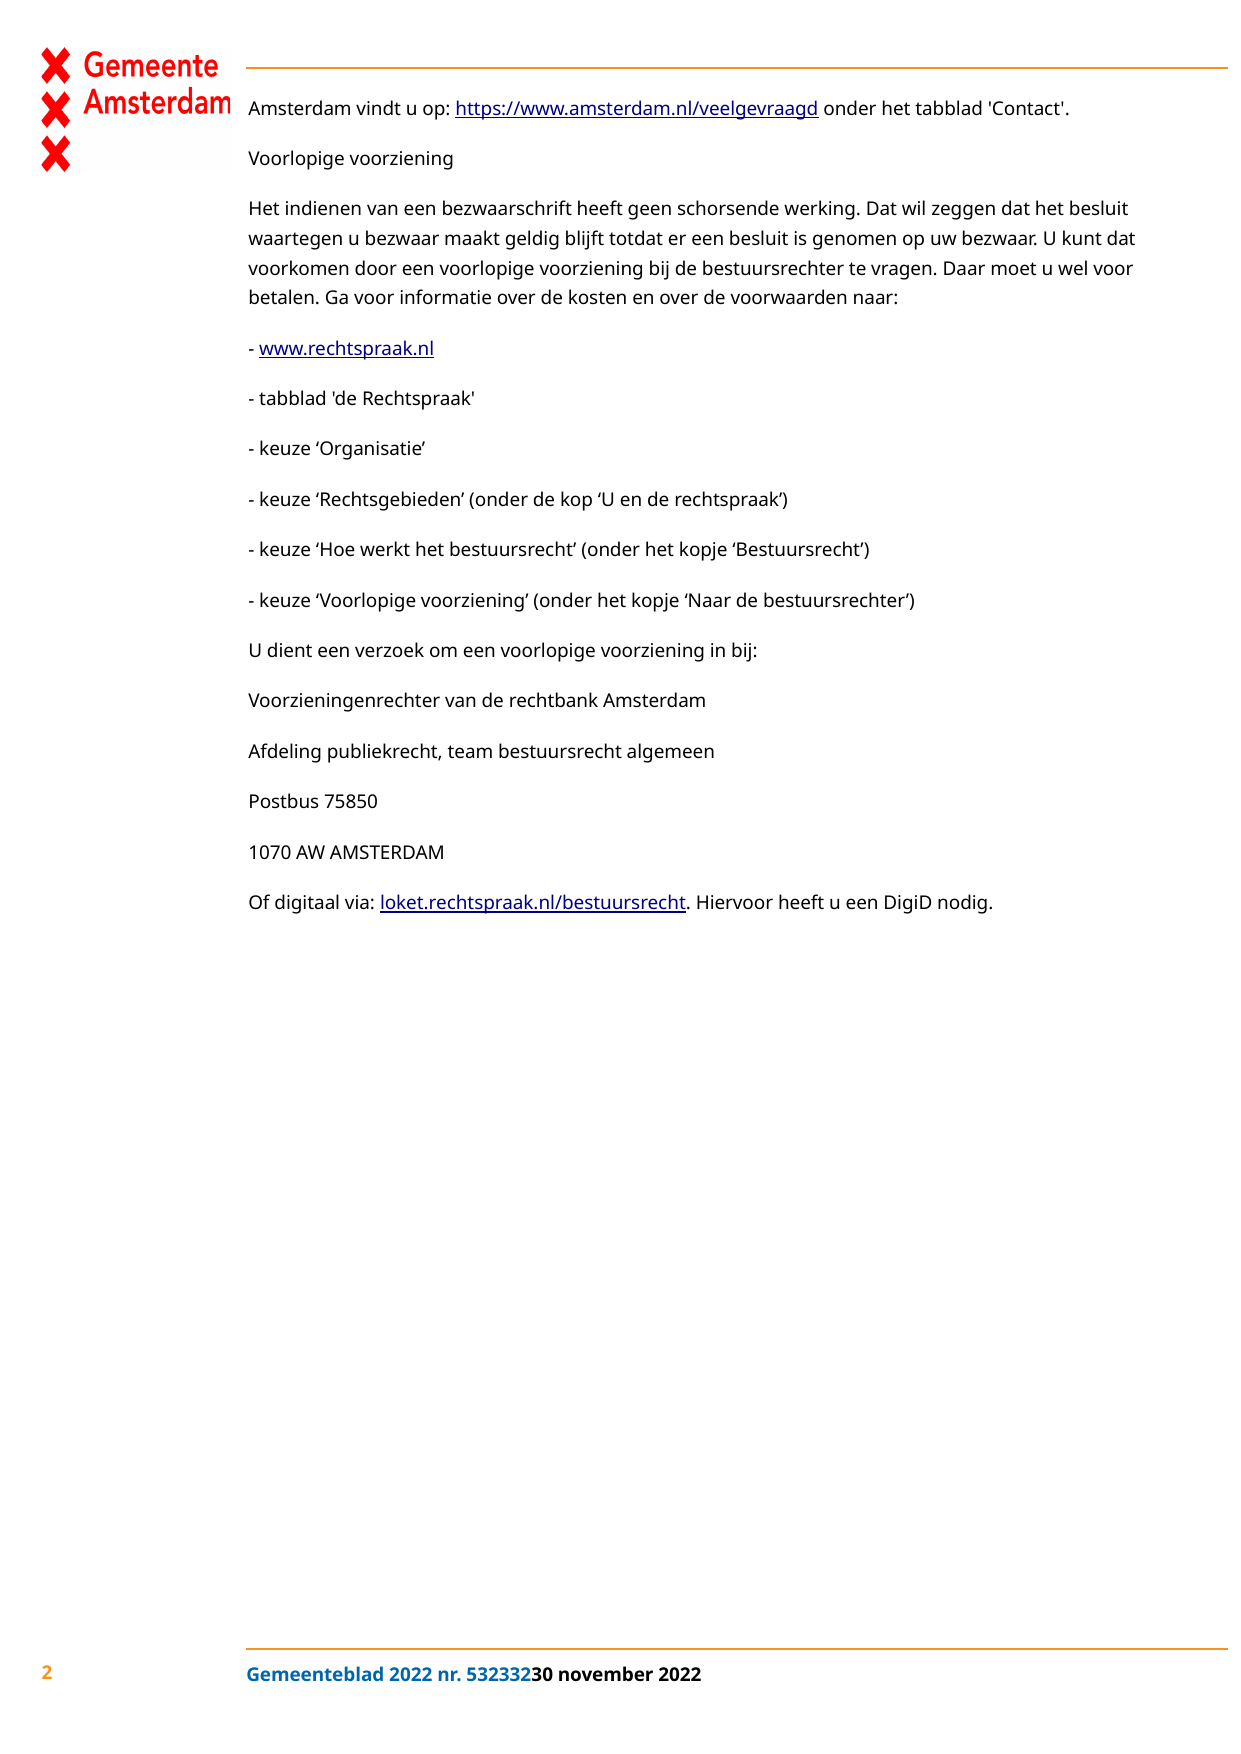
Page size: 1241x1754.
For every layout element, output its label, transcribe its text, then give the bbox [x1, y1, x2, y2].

text 1070 AW AMSTERDAM [248, 839, 1152, 865]
picture [41, 47, 231, 172]
text Amsterdam vindt u op: https://www.amsterdam.nl/veelgevraagd onder het tabblad 'Contact'. [248, 95, 1152, 121]
text - keuze ‘Rechtsgebieden’ (onder de kop ‘U en de rechtspraak’) [248, 486, 1152, 512]
text - keuze ‘Voorlopige voorziening’ (onder het kopje ‘Naar de bestuursrechter’) [248, 587, 1152, 613]
text U dient een verzoek om een voorlopige voorziening in bij: [248, 637, 1152, 663]
text - keuze ‘Organisatie’ [248, 436, 1152, 461]
text - keuze ‘Hoe werkt het bestuursrecht’ (onder het kopje ‘Bestuursrecht’) [248, 536, 1152, 562]
text - tabblad 'de Rechtspraak' [248, 385, 1152, 411]
text Of digitaal via: loket.rechtspraak.nl/bestuursrecht. Hiervoor heeft u een DigiD nodig. [248, 889, 1152, 915]
text Voorzieningenrechter van de rechtbank Amsterdam [248, 688, 1152, 713]
text Het indienen van een bezwaarschrift heeft geen schorsende werking. Dat wil zeggen dat het besluit waartegen u bezwaar maakt geldig blijft totdat er een besluit is genomen op uw bezwaar. U kunt dat voorkomen door een voorlopige voorziening bij de bestuursrechter te vragen. Daar moet u wel voor betalen. Ga voor informatie over de kosten en over de voorwaarden naar: [248, 196, 1152, 310]
text Voorlopige voorziening [248, 145, 1152, 171]
text Postbus 75850 [248, 788, 1152, 814]
text Afdeling publiekrecht, team bestuursrecht algemeen [248, 738, 1152, 764]
text - www.rechtspraak.nl [248, 335, 1152, 361]
